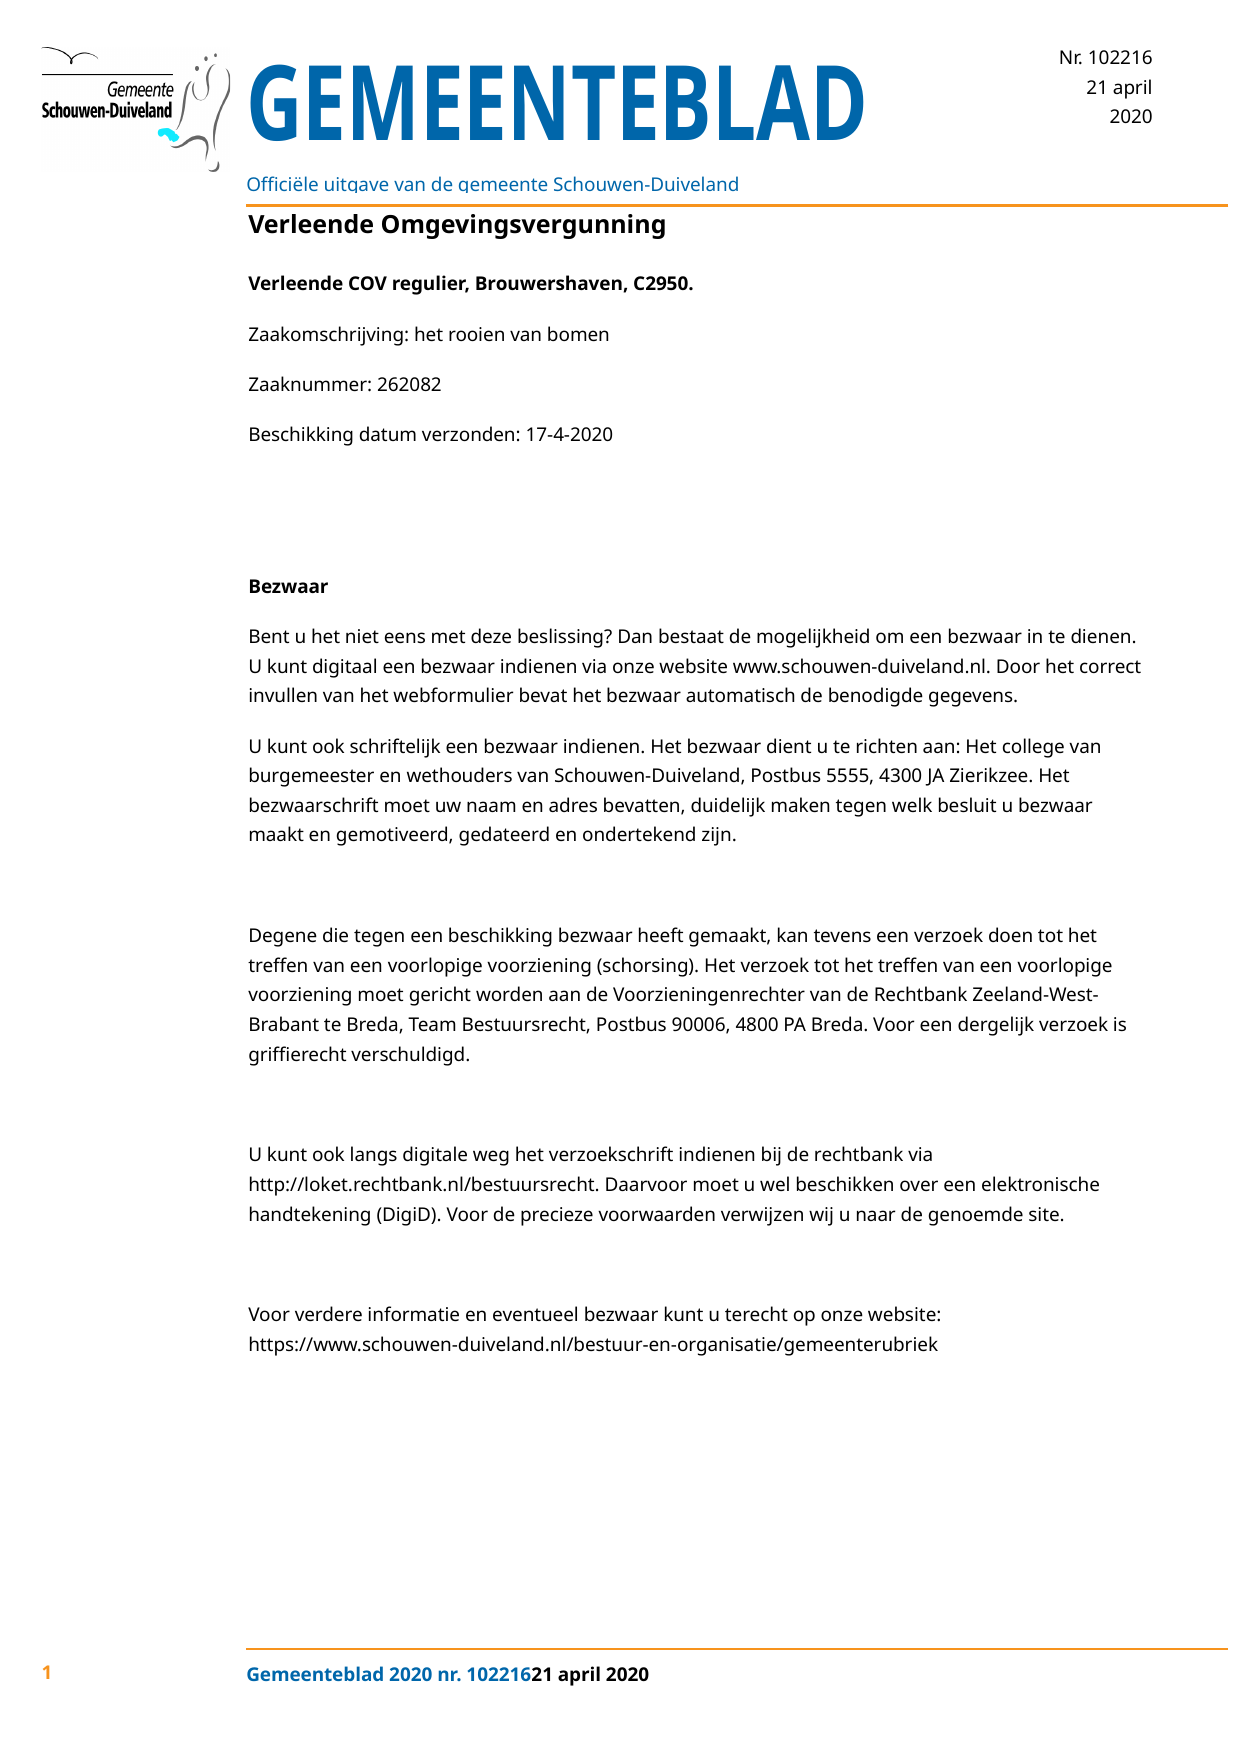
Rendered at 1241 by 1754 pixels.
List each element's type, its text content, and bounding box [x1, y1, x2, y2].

text Bent u het niet eens met deze beslissing? Dan bestaat de mogelijkheid om een bezwaar in te dienen. U kunt digitaal een bezwaar indienen via onze website www.schouwen-duiveland.nl. Door het correct invullen van het webformulier bevat het bezwaar automatisch de benodigde gegevens. [248, 623, 1152, 708]
text Bezwaar [248, 573, 1152, 598]
text Verleende Omgevingsvergunning [248, 207, 1152, 241]
picture [41, 47, 231, 172]
text Zaakomschrijving: het rooien van bomen [248, 321, 1152, 346]
text Zaaknummer: 262082 [248, 371, 1152, 397]
text U kunt ook schriftelijk een bezwaar indienen. Het bezwaar dient u te richten aan: Het college van burgemeester en wethouders van Schouwen-Duiveland, Postbus 5555, 4300 JA Zierikzee. Het bezwaarschrift moet uw naam en adres bevatten, duidelijk maken tegen welk besluit u bezwaar maakt en gemotiveerd, gedateerd en ondertekend zijn. [248, 733, 1152, 847]
text U kunt ook langs digitale weg het verzoekschrift indienen bij de rechtbank via http://loket.rechtbank.nl/bestuursrecht. Daarvoor moet u wel beschikken over een elektronische handtekening (DigiD). Voor de precieze voorwaarden verwijzen wij u naar de genoemde site. [248, 1142, 1152, 1226]
text Verleende COV regulier, Brouwershaven, C2950. [248, 270, 1152, 296]
text Beschikking datum verzonden: 17-4-2020 [248, 422, 1152, 447]
text Degene die tegen een beschikking bezwaar heeft gemaakt, kan tevens een verzoek doen tot het treffen van een voorlopige voorziening (schorsing). Het verzoek tot het treffen van een voorlopige voorziening moet gericht worden aan de Voorzieningenrechter van de Rechtbank Zeeland-West-Brabant te Breda, Team Bestuursrecht, Postbus 90006, 4800 PA Breda. Voor een dergelijk verzoek is griffierecht verschuldigd. [248, 922, 1152, 1066]
text Voor verdere informatie en eventueel bezwaar kunt u terecht op onze website: https://www.schouwen-duiveland.nl/bestuur-en-organisatie/gemeenterubriek [248, 1302, 1152, 1357]
